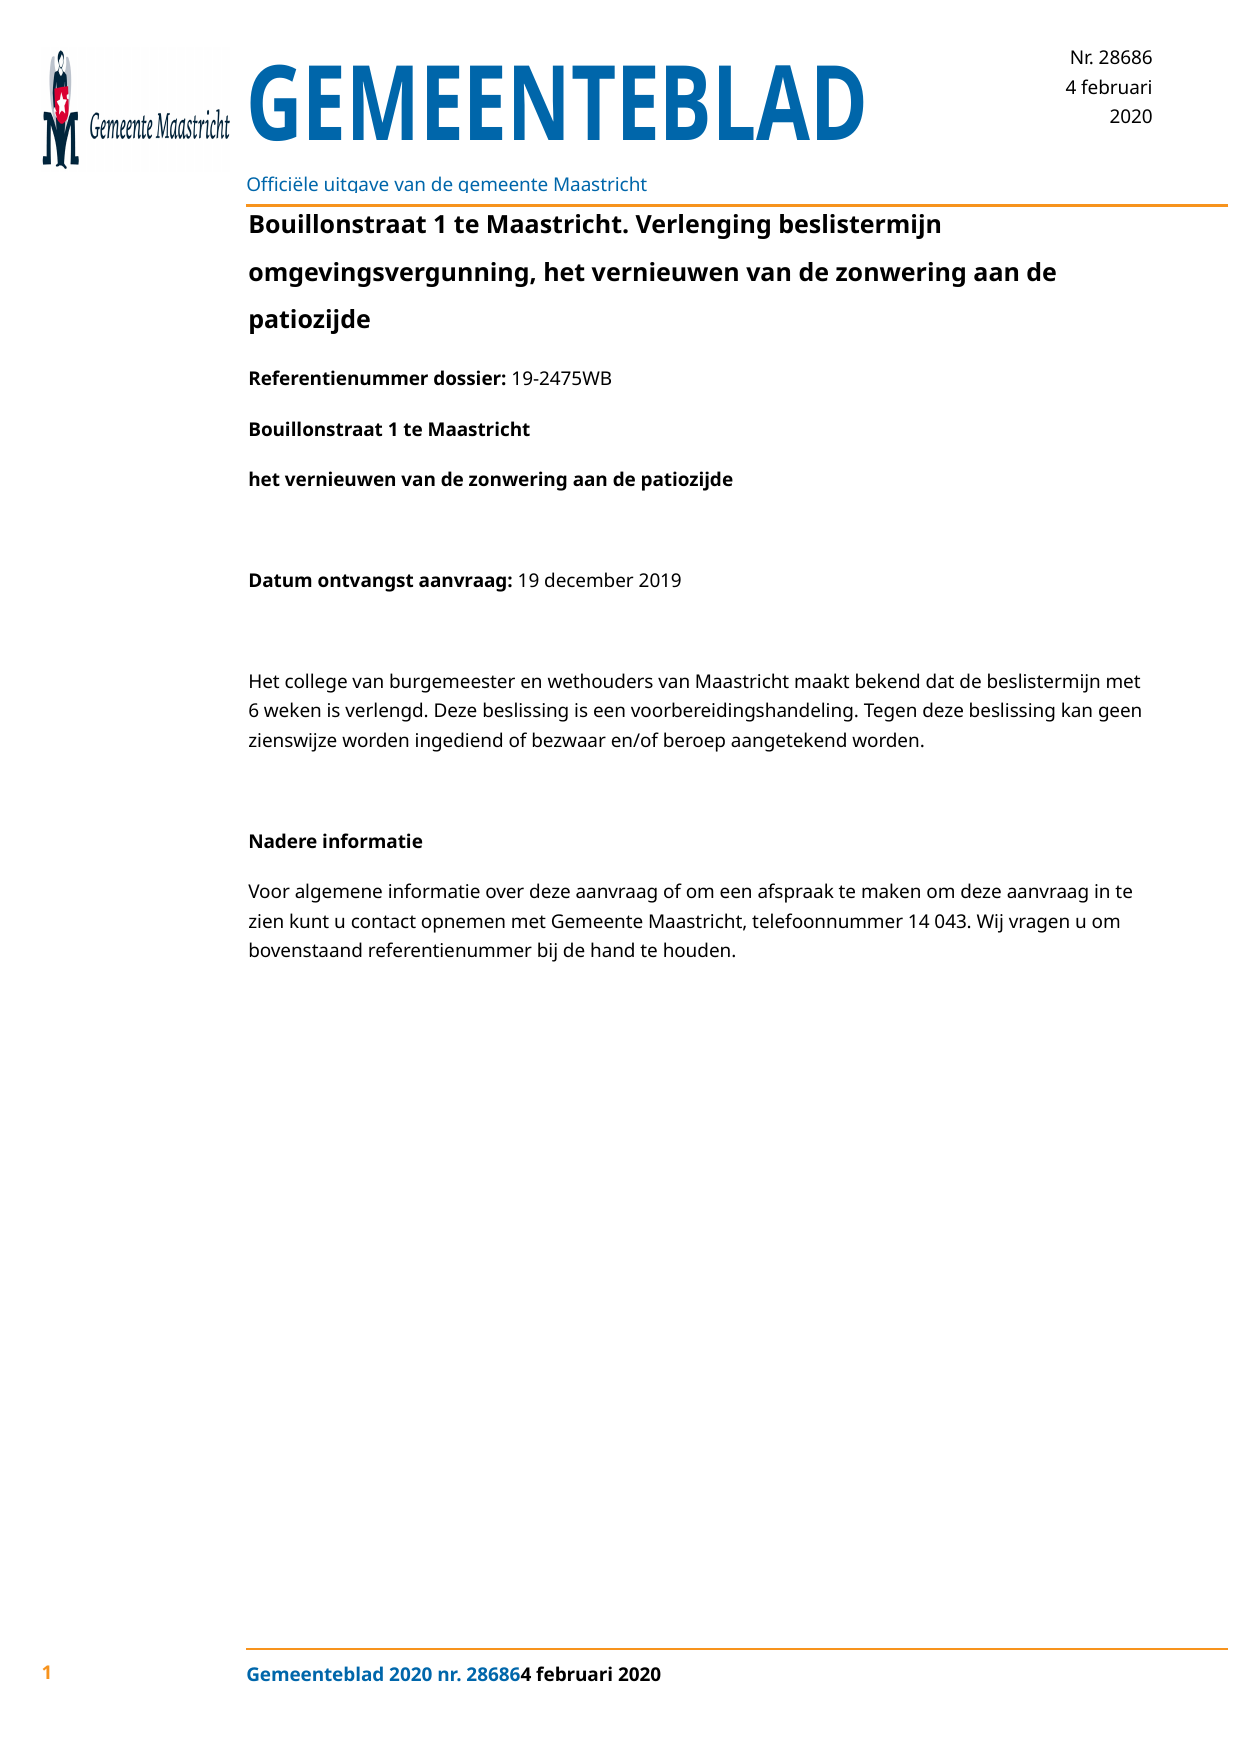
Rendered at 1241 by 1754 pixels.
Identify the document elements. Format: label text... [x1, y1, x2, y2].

text Datum ontvangst aanvraag: 19 december 2019 [248, 567, 1152, 593]
picture [41, 47, 231, 172]
text Voor algemene informatie over deze aanvraag of om een afspraak te maken om deze aanvraag in te zien kunt u contact opnemen met Gemeente Maastricht, telefoonnummer 14 043. Wij vragen u om bovenstaand referentienummer bij de hand te houden. [248, 878, 1152, 963]
text Referentienummer dossier: 19-2475WB [248, 366, 1152, 391]
text het vernieuwen van de zonwering aan de patiozijde [248, 466, 1152, 492]
text Bouillonstraat 1 te Maastricht. Verlenging beslistermijn omgevingsvergunning, het vernieuwen van de zonwering aan de patiozijde [248, 207, 1152, 336]
text Nadere informatie [248, 828, 1152, 854]
text Het college van burgemeester en wethouders van Maastricht maakt bekend dat de beslistermijn met 6 weken is verlengd. Deze beslissing is een voorbereidingshandeling. Tegen deze beslissing kan geen zienswijze worden ingediend of bezwaar en/of beroep aangetekend worden. [248, 668, 1152, 753]
text Bouillonstraat 1 te Maastricht [248, 416, 1152, 442]
